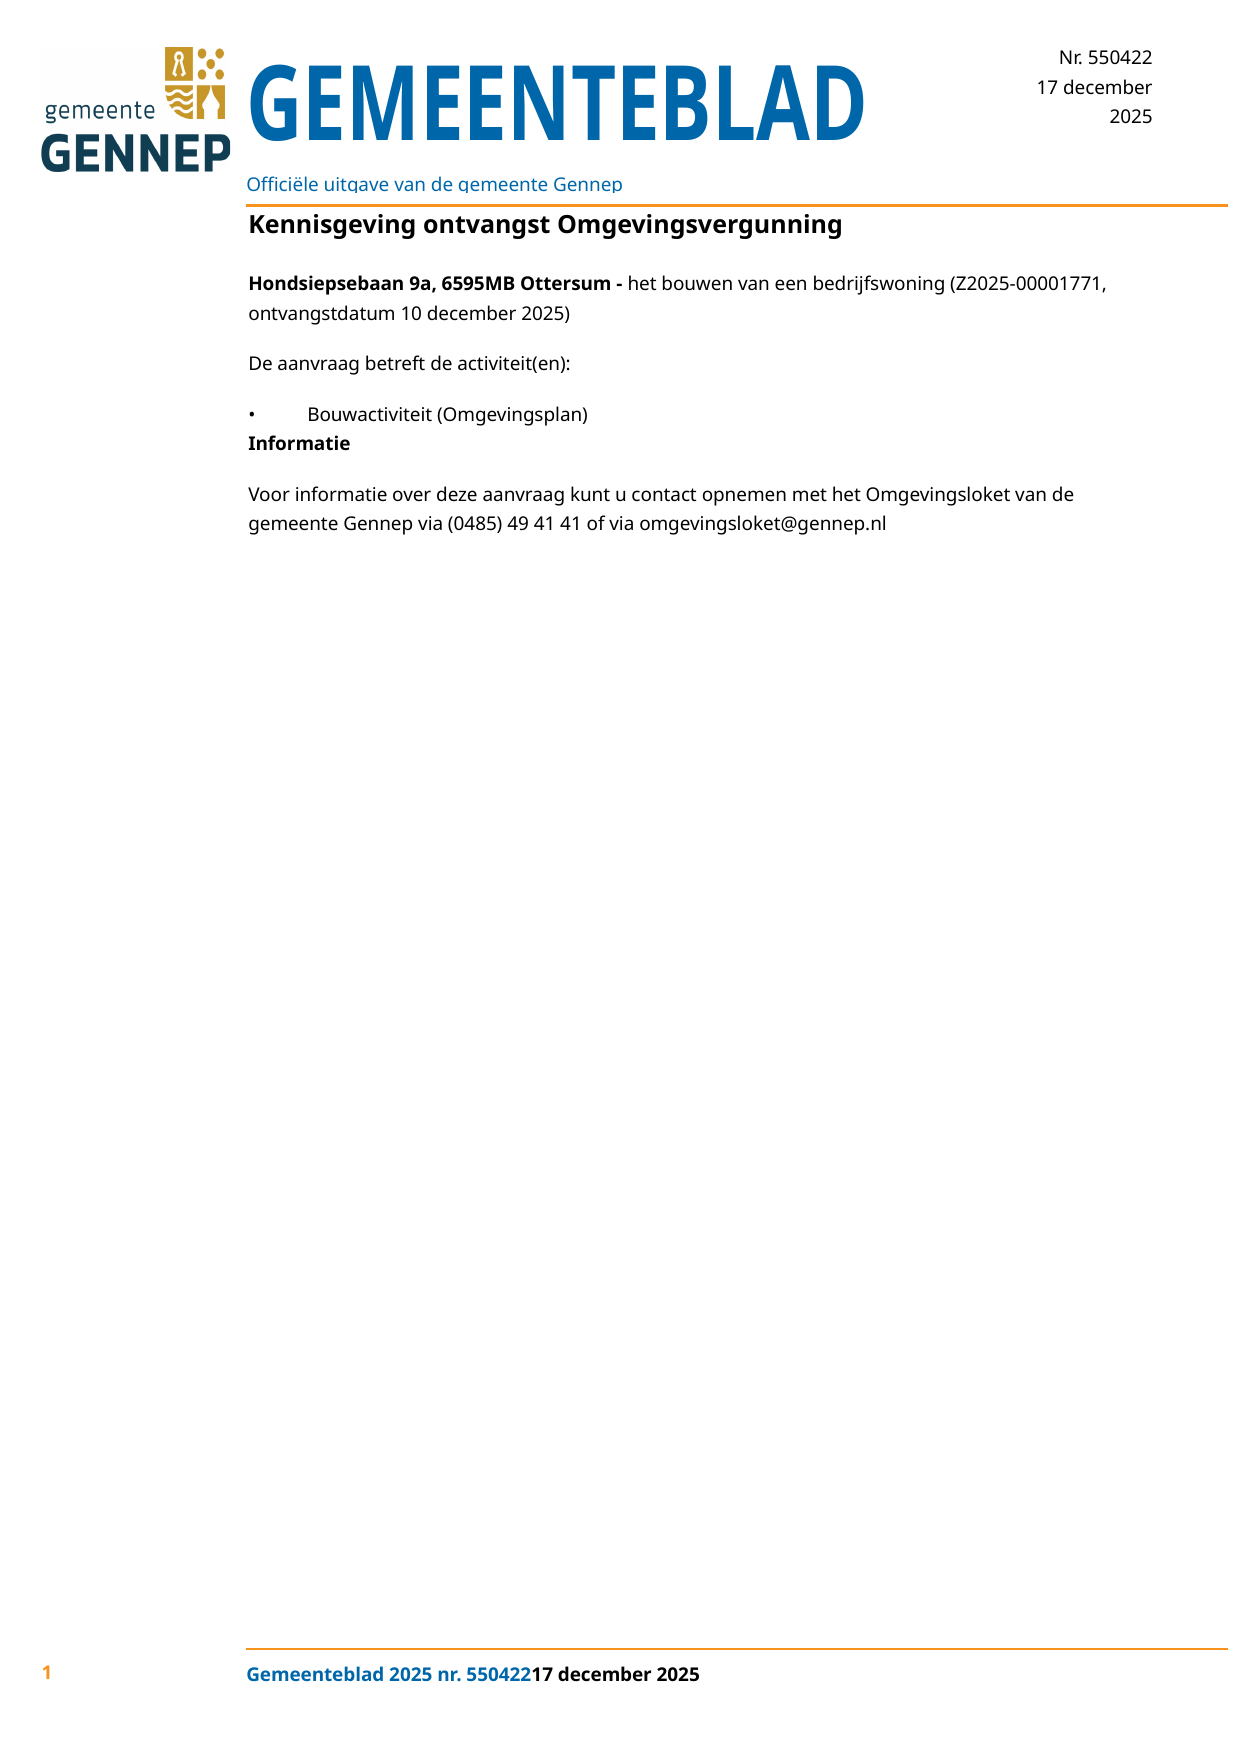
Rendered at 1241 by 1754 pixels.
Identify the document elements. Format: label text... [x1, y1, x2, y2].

text Informatie [248, 430, 1152, 456]
picture [41, 47, 231, 172]
text Hondsiepsebaan 9a, 6595MB Ottersum - het bouwen van een bedrijfswoning (Z2025-00001771, ontvangstdatum 10 december 2025) [248, 270, 1152, 326]
list Bouwactiviteit (Omgevingsplan) [248, 401, 1152, 426]
text Voor informatie over deze aanvraag kunt u contact opnemen met het Omgevingsloket van de gemeente Gennep via (0485) 49 41 41 of via omgevingsloket@gennep.nl [248, 481, 1152, 536]
text De aanvraag betreft de activiteit(en): [248, 350, 1152, 376]
text Kennisgeving ontvangst Omgevingsvergunning [248, 207, 1152, 241]
